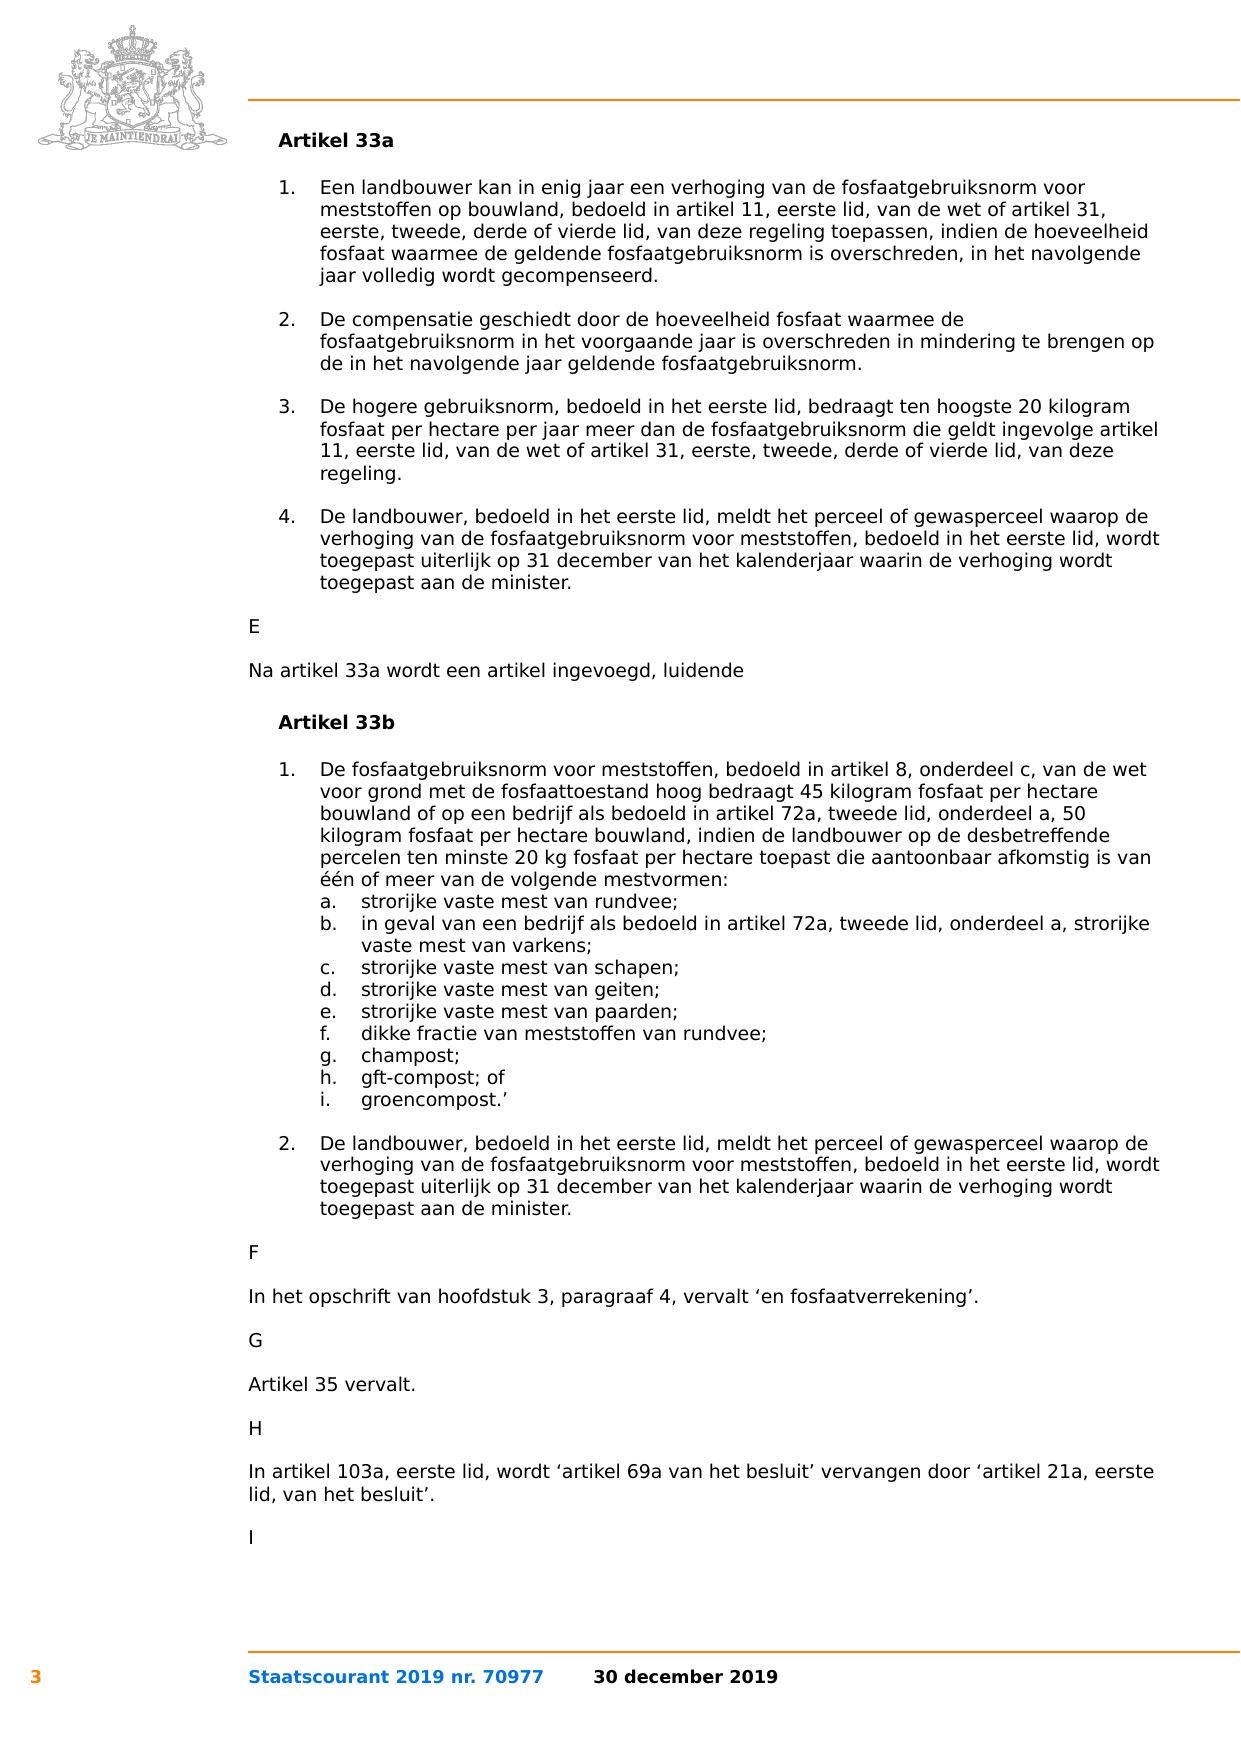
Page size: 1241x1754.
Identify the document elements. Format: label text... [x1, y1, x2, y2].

text b. in geval van een bedrijf als bedoeld in artikel 72a, tweede lid, onderdeel a, strorijke vaste mest van varkens; [319, 913, 1163, 957]
text h. gft-compost; of [319, 1067, 1163, 1088]
text i. groencompost.’ [319, 1088, 1163, 1111]
picture [38, 25, 227, 150]
text d. strorijke vaste mest van geiten; [319, 979, 1163, 1001]
text 3. De hogere gebruiksnorm, bedoeld in het eerste lid, bedraagt ten hoogste 20 kilogram fosfaat per hectare per jaar meer dan de fosfaatgebruiksnorm die geldt ingevolge artikel 11, eerste lid, van de wet of artikel 31, eerste, tweede, derde of vierde lid, van deze regeling. [278, 396, 1163, 484]
subtitle Artikel 33a [278, 130, 1163, 152]
text F [248, 1242, 1163, 1264]
text In het opschrift van hoofdstuk 3, paragraaf 4, vervalt ‘en fosfaatverrekening’. [248, 1286, 1163, 1308]
text a. strorijke vaste mest van rundvee; [319, 891, 1163, 913]
text Na artikel 33a wordt een artikel ingevoegd, luidende [248, 660, 1163, 682]
text E [248, 616, 1163, 638]
text c. strorijke vaste mest van schapen; [319, 957, 1163, 979]
text 4. De landbouwer, bedoeld in het eerste lid, meldt het perceel of gewasperceel waarop de verhoging van de fosfaatgebruiksnorm voor meststoffen, bedoeld in het eerste lid, wordt toegepast uiterlijk op 31 december van het kalenderjaar waarin de verhoging wordt toegepast aan de minister. [278, 506, 1163, 594]
text 2. De landbouwer, bedoeld in het eerste lid, meldt het perceel of gewasperceel waarop de verhoging van de fosfaatgebruiksnorm voor meststoffen, bedoeld in het eerste lid, wordt toegepast uiterlijk op 31 december van het kalenderjaar waarin de verhoging wordt toegepast aan de minister. [278, 1132, 1163, 1220]
text In artikel 103a, eerste lid, wordt ‘artikel 69a van het besluit’ vervangen door ‘artikel 21a, eerste lid, van het besluit’. [248, 1461, 1163, 1505]
text H [248, 1418, 1163, 1439]
text 1. Een landbouwer kan in enig jaar een verhoging van de fosfaatgebruiksnorm voor meststoffen op bouwland, bedoeld in artikel 11, eerste lid, van de wet of artikel 31, eerste, tweede, derde of vierde lid, van deze regeling toepassen, indien de hoeveelheid fosfaat waarmee de geldende fosfaatgebruiksnorm is overschreden, in het navolgende jaar volledig wordt gecompenseerd. [278, 177, 1163, 287]
text f. dikke fractie van meststoffen van rundvee; [319, 1023, 1163, 1044]
text 1. De fosfaatgebruiksnorm voor meststoffen, bedoeld in artikel 8, onderdeel c, van de wet voor grond met de fosfaattoestand hoog bedraagt 45 kilogram fosfaat per hectare bouwland of op een bedrijf als bedoeld in artikel 72a, tweede lid, onderdeel a, 50 kilogram fosfaat per hectare bouwland, indien de landbouwer op de desbetreffende percelen ten minste 20 kg fosfaat per hectare toepast die aantoonbaar afkomstig is van één of meer van de volgende mestvormen: [278, 759, 1163, 891]
subtitle Artikel 33b [278, 712, 1163, 734]
text e. strorijke vaste mest van paarden; [319, 1001, 1163, 1023]
text g. champost; [319, 1044, 1163, 1067]
text I [248, 1527, 1163, 1549]
text 2. De compensatie geschiedt door de hoeveelheid fosfaat waarmee de fosfaatgebruiksnorm in het voorgaande jaar is overschreden in mindering te brengen op de in het navolgende jaar geldende fosfaatgebruiksnorm. [278, 309, 1163, 374]
text G [248, 1330, 1163, 1352]
text Artikel 35 vervalt. [248, 1374, 1163, 1396]
